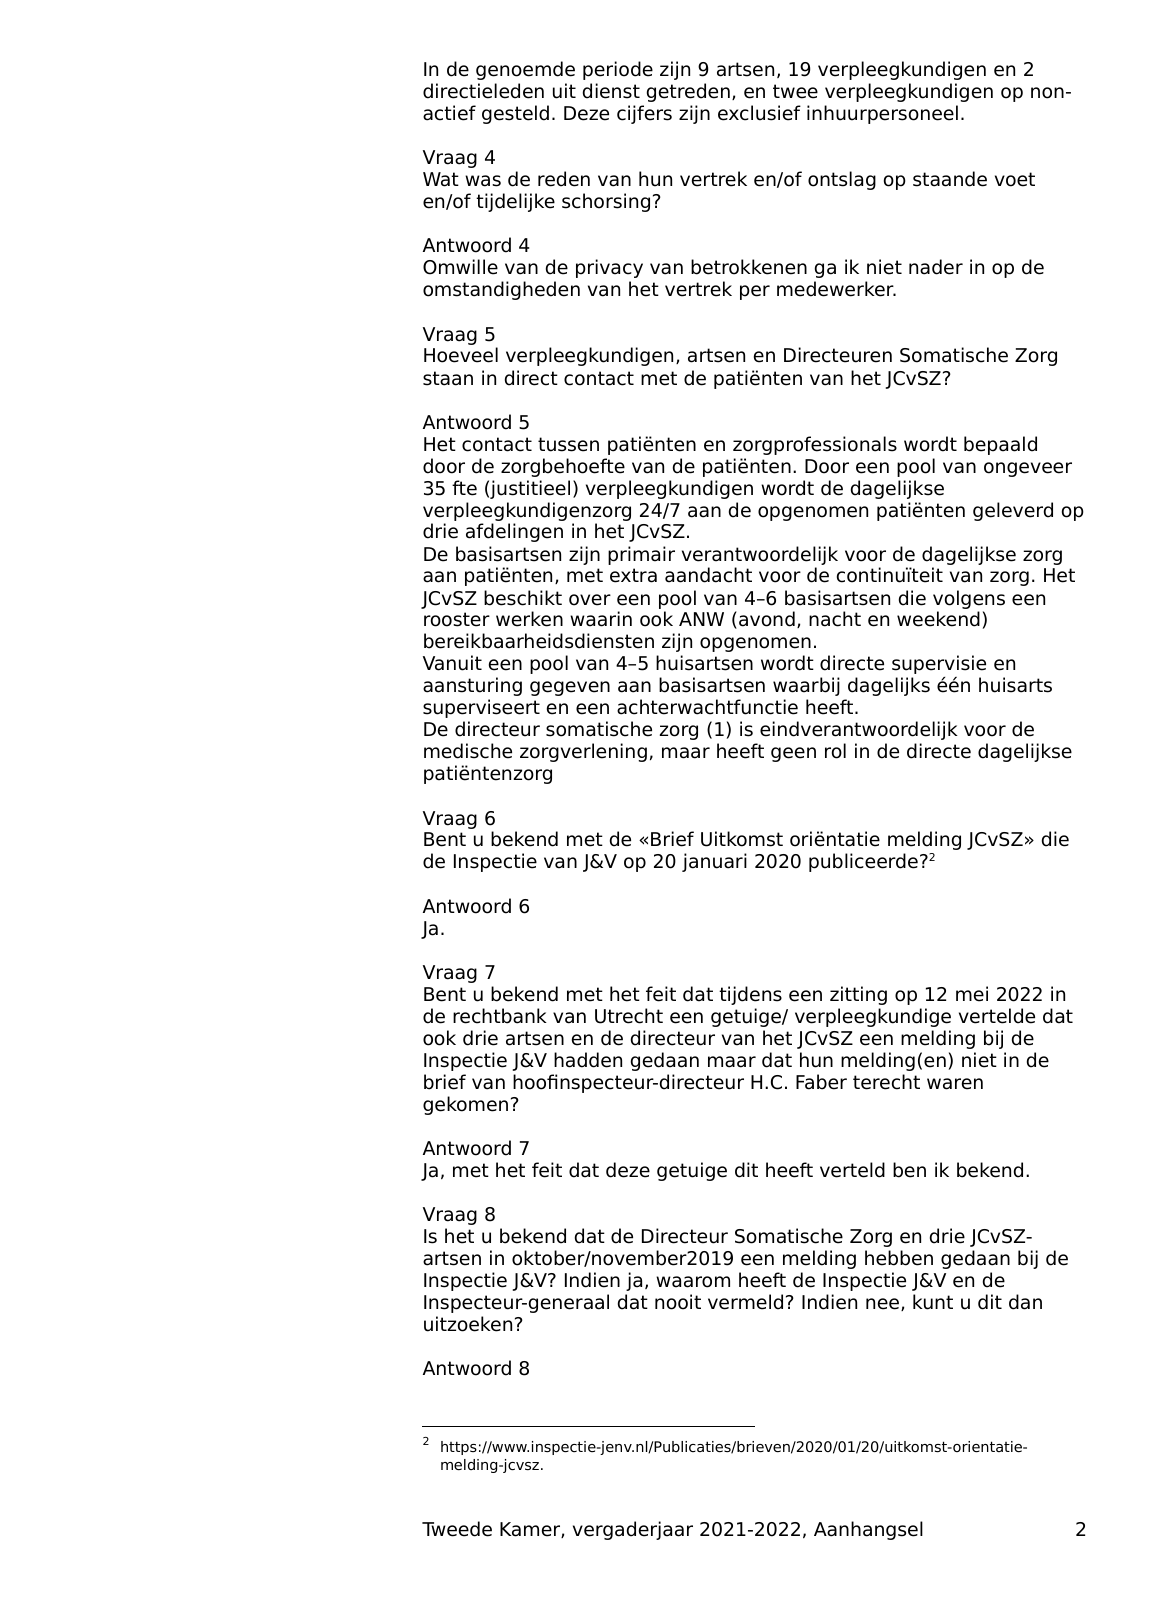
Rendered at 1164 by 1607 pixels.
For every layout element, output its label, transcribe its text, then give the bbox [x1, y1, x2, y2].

text Bent u bekend met het feit dat tijdens een zitting op 12 mei 2022 in de rechtbank van Utrecht een getuige/ verpleegkundige vertelde dat ook drie artsen en de directeur van het JCvSZ een melding bij de Inspectie J&V hadden gedaan maar dat hun melding(en) niet in de brief van hoofinspecteur-directeur H.C. Faber terecht waren gekomen? [422, 984, 1087, 1116]
text Vanuit een pool van 4–5 huisartsen wordt directe supervisie en aansturing gegeven aan basisartsen waarbij dagelijks één huisarts superviseert en een achterwachtfunctie heeft. [422, 653, 1087, 719]
text Antwoord 5 [422, 412, 1087, 433]
text Hoeveel verpleegkundigen, artsen en Directeuren Somatische Zorg staan in direct contact met de patiënten van het JCvSZ? [422, 345, 1087, 389]
text Bent u bekend met de «Brief Uitkomst oriëntatie melding JCvSZ» die de Inspectie van J&V op 20 januari 2020 publiceerde? [422, 829, 1087, 873]
text Vraag 4 [422, 147, 1087, 169]
text https://www.inspectie-jenv.nl/Publicaties/brieven/2020/01/20/uitkomst-orientatie-melding-jcvsz. [422, 1435, 1087, 1474]
text Vraag 7 [422, 962, 1087, 984]
text In de genoemde periode zijn 9 artsen, 19 verpleegkundigen en 2 directieleden uit dienst getreden, en twee verpleegkundigen op non-actief gesteld. Deze cijfers zijn exclusief inhuurpersoneel. [422, 59, 1087, 125]
text Vraag 5 [422, 323, 1087, 345]
text Antwoord 8 [422, 1358, 1087, 1380]
text Ja, met het feit dat deze getuige dit heeft verteld ben ik bekend. [422, 1160, 1087, 1182]
text Het contact tussen patiënten en zorgprofessionals wordt bepaald door de zorgbehoefte van de patiënten. Door een pool van ongeveer 35 fte (justitieel) verpleegkundigen wordt de dagelijkse verpleegkundigenzorg 24/7 aan de opgenomen patiënten geleverd op drie afdelingen in het JCvSZ. [422, 433, 1087, 543]
text Antwoord 6 [422, 896, 1087, 917]
text De directeur somatische zorg (1) is eindverantwoordelijk voor de medische zorgverlening, maar heeft geen rol in de directe dagelijkse patiëntenzorg [422, 719, 1087, 785]
text Omwille van de privacy van betrokkenen ga ik niet nader in op de omstandigheden van het vertrek per medewerker. [422, 257, 1087, 301]
text Antwoord 7 [422, 1138, 1087, 1160]
text Is het u bekend dat de Directeur Somatische Zorg en drie JCvSZ-artsen in oktober/november2019 een melding hebben gedaan bij de Inspectie J&V? Indien ja, waarom heeft de Inspectie J&V en de Inspecteur-generaal dat nooit vermeld? Indien nee, kunt u dit dan uitzoeken? [422, 1226, 1087, 1336]
text Vraag 6 [422, 807, 1087, 829]
text De basisartsen zijn primair verantwoordelijk voor de dagelijkse zorg aan patiënten, met extra aandacht voor de continuïteit van zorg. Het JCvSZ beschikt over een pool van 4–6 basisartsen die volgens een rooster werken waarin ook ANW (avond, nacht en weekend) bereikbaarheidsdiensten zijn opgenomen. [422, 543, 1087, 653]
text Ja. [422, 917, 1087, 939]
text Wat was de reden van hun vertrek en/of ontslag op staande voet en/of tijdelijke schorsing? [422, 169, 1087, 213]
text Antwoord 4 [422, 235, 1087, 257]
text Vraag 8 [422, 1204, 1087, 1226]
